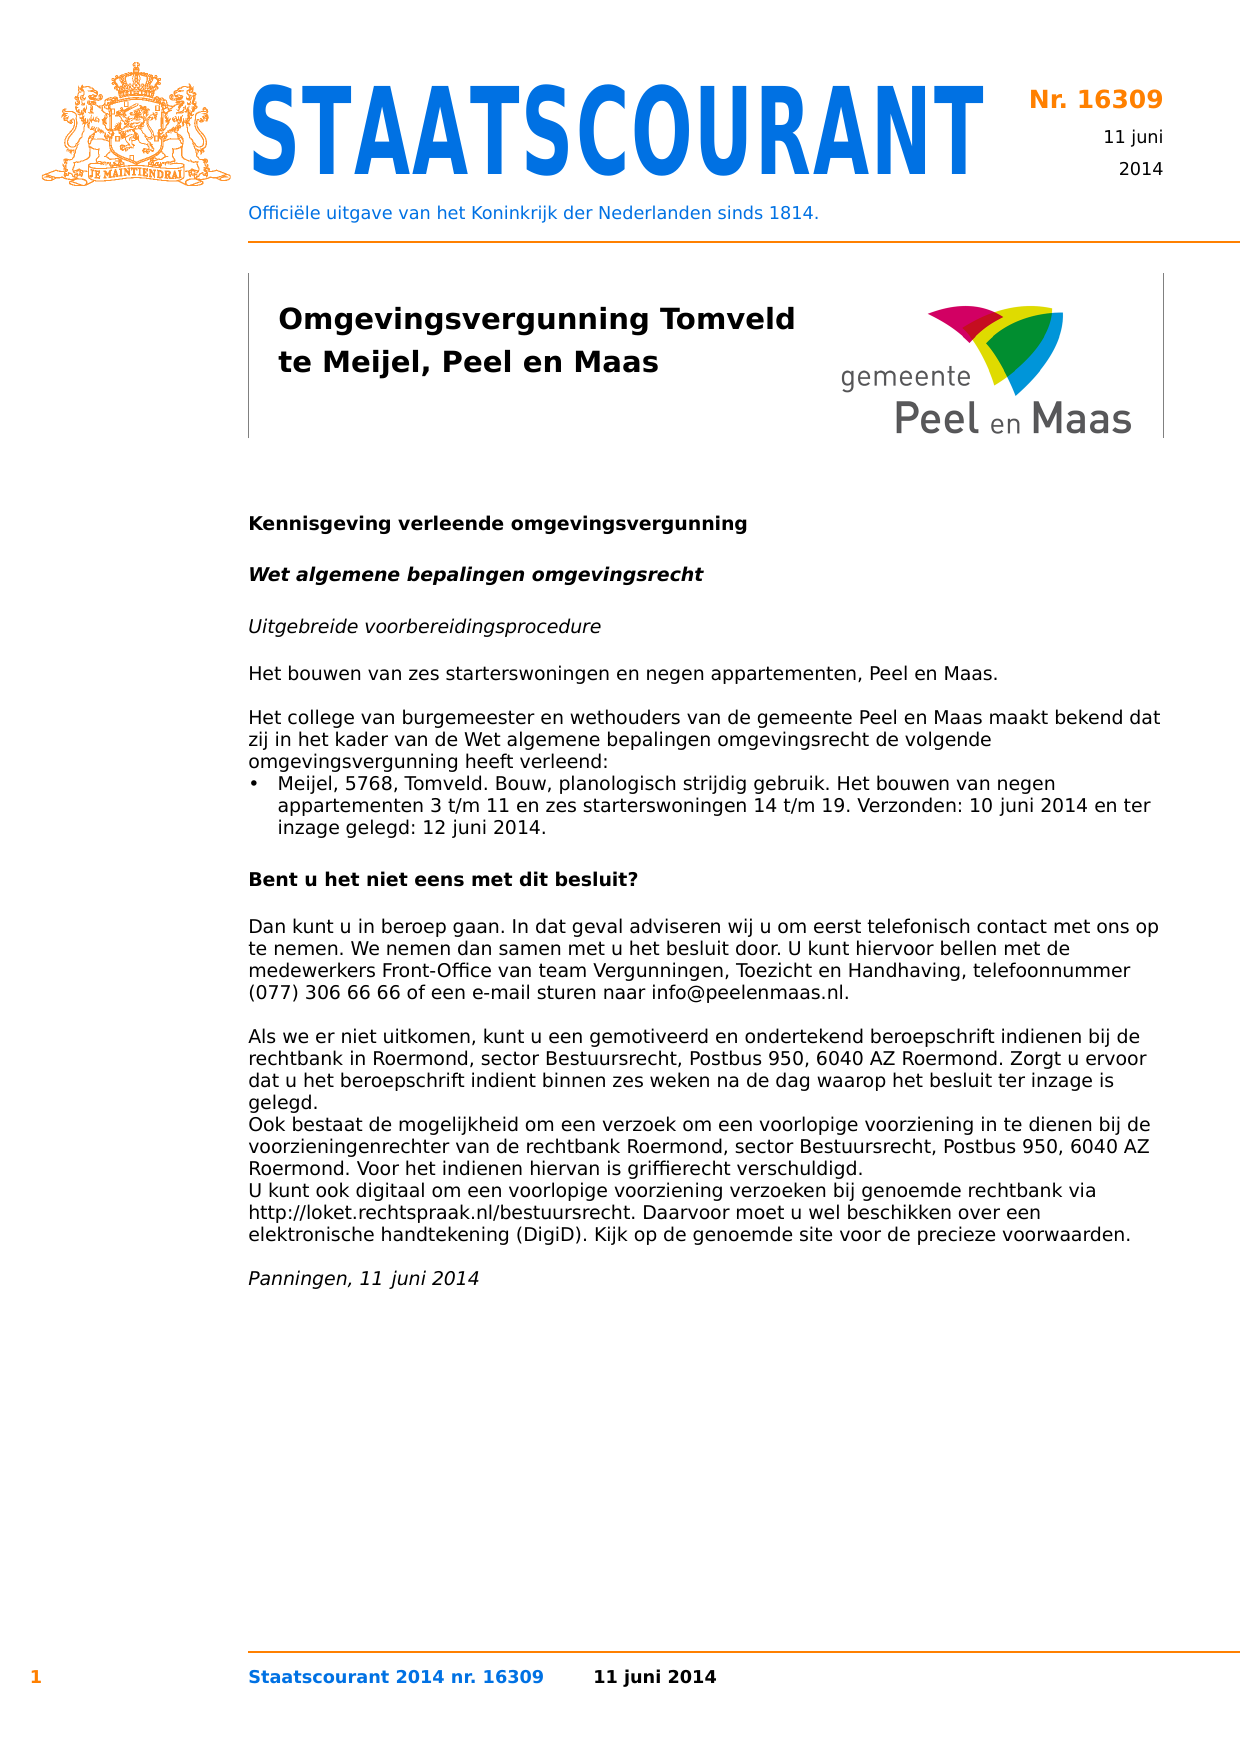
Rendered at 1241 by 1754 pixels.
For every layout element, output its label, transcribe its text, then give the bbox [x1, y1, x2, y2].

picture [838, 302, 1134, 439]
text • Meijel, 5768, Tomveld. Bouw, planologisch strijdig gebruik. Het bouwen van negen appartementen 3 t/m 11 en zes starterswoningen 14 t/m 19. Verzonden: 10 juni 2014 en ter inzage gelegd: 12 juni 2014. [248, 773, 1163, 839]
text U kunt ook digitaal om een voorlopige voorziening verzoeken bij genoemde rechtbank via http://loket.rechtspraak.nl/bestuursrecht. Daarvoor moet u wel beschikken over een elektronische handtekening (DigiD). Kijk op de genoemde site voor de precieze voorwaarden. [248, 1180, 1163, 1246]
table_cell 2014 [998, 153, 1240, 203]
text Dan kunt u in beroep gaan. In dat geval adviseren wij u om eerst telefonisch contact met ons op te nemen. We nemen dan samen met u het besluit door. U kunt hiervoor bellen met de medewerkers Front-Office van team Vergunningen, Toezicht en Handhaving, telefoonnummer (077) 306 66 66 of een e-mail sturen naar info@peelenmaas.nl. [248, 916, 1163, 1004]
text Panningen, 11 juni 2014 [248, 1267, 1163, 1289]
table_cell Officiële uitgave van het Koninkrijk der Nederlanden sinds 1814. [248, 203, 1240, 241]
text Het bouwen van zes starterswoningen en negen appartementen, Peel en Maas. [248, 663, 1163, 685]
text Ook bestaat de mogelijkheid om een verzoek om een voorlopige voorziening in te dienen bij de voorzieningenrechter van de rechtbank Roermond, sector Bestuursrecht, Postbus 950, 6040 AZ Roermond. Voor het indienen hiervan is griffierecht verschuldigd. [248, 1114, 1163, 1180]
subtitle Bent u het niet eens met dit besluit? [248, 869, 1163, 891]
table_header Nr. 16309 [998, 62, 1240, 121]
table_header [25, 62, 248, 241]
table_header STAATSCOURANT [248, 62, 998, 203]
subtitle Kennisgeving verleende omgevingsvergunning [248, 512, 1163, 534]
text Het college van burgemeester en wethouders van de gemeente Peel en Maas maakt bekend dat zij in het kader van de Wet algemene bepalingen omgevingsrecht de volgende omgevingsvergunning heeft verleend: [248, 707, 1163, 773]
subtitle Wet algemene bepalingen omgevingsrecht [248, 564, 1163, 586]
picture [41, 62, 231, 186]
subtitle Uitgebreide voorbereidingsprocedure [248, 616, 1163, 638]
table_cell 11 juni [998, 121, 1240, 153]
text Als we er niet uitkomen, kunt u een gemotiveerd en ondertekend beroepschrift indienen bij de rechtbank in Roermond, sector Bestuursrecht, Postbus 950, 6040 AZ Roermond. Zorgt u ervoor dat u het beroepschrift indient binnen zes weken na de dag waarop het besluit ter inzage is gelegd. [248, 1026, 1163, 1114]
subtitle Omgevingsvergunning Tomveld te Meijel, Peel en Maas [249, 273, 1163, 438]
